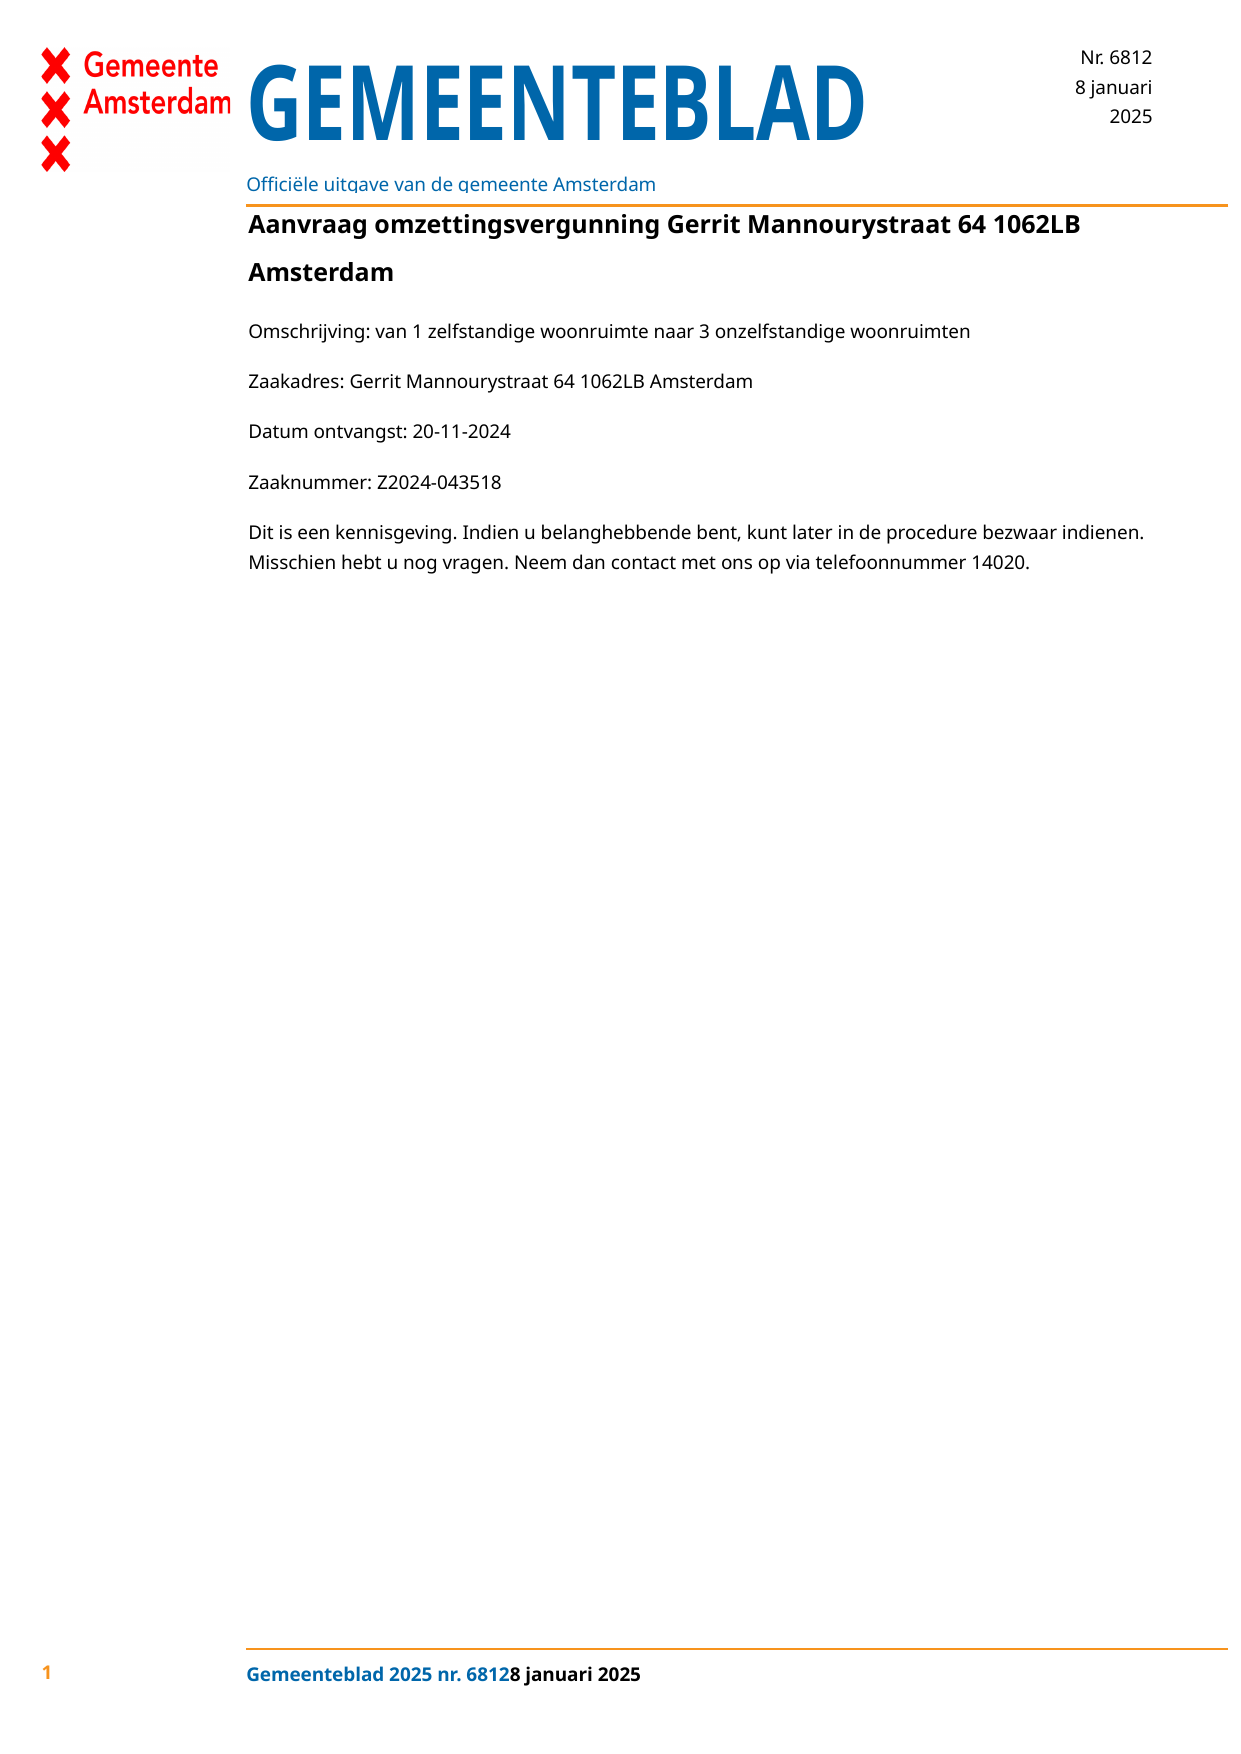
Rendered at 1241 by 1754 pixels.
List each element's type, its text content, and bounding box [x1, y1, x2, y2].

picture [41, 47, 231, 172]
text Dit is een kennisgeving. Indien u belanghebbende bent, kunt later in de procedure bezwaar indienen. Misschien hebt u nog vragen. Neem dan contact met ons op via telefoonnummer 14020. [248, 519, 1152, 575]
text Omschrijving: van 1 zelfstandige woonruimte naar 3 onzelfstandige woonruimten [248, 318, 1152, 344]
text Zaakadres: Gerrit Mannourystraat 64 1062LB Amsterdam [248, 368, 1152, 394]
text Datum ontvangst: 20-11-2024 [248, 419, 1152, 444]
text Zaaknummer: Z2024-043518 [248, 469, 1152, 495]
text Aanvraag omzettingsvergunning Gerrit Mannourystraat 64 1062LB Amsterdam [248, 207, 1152, 288]
